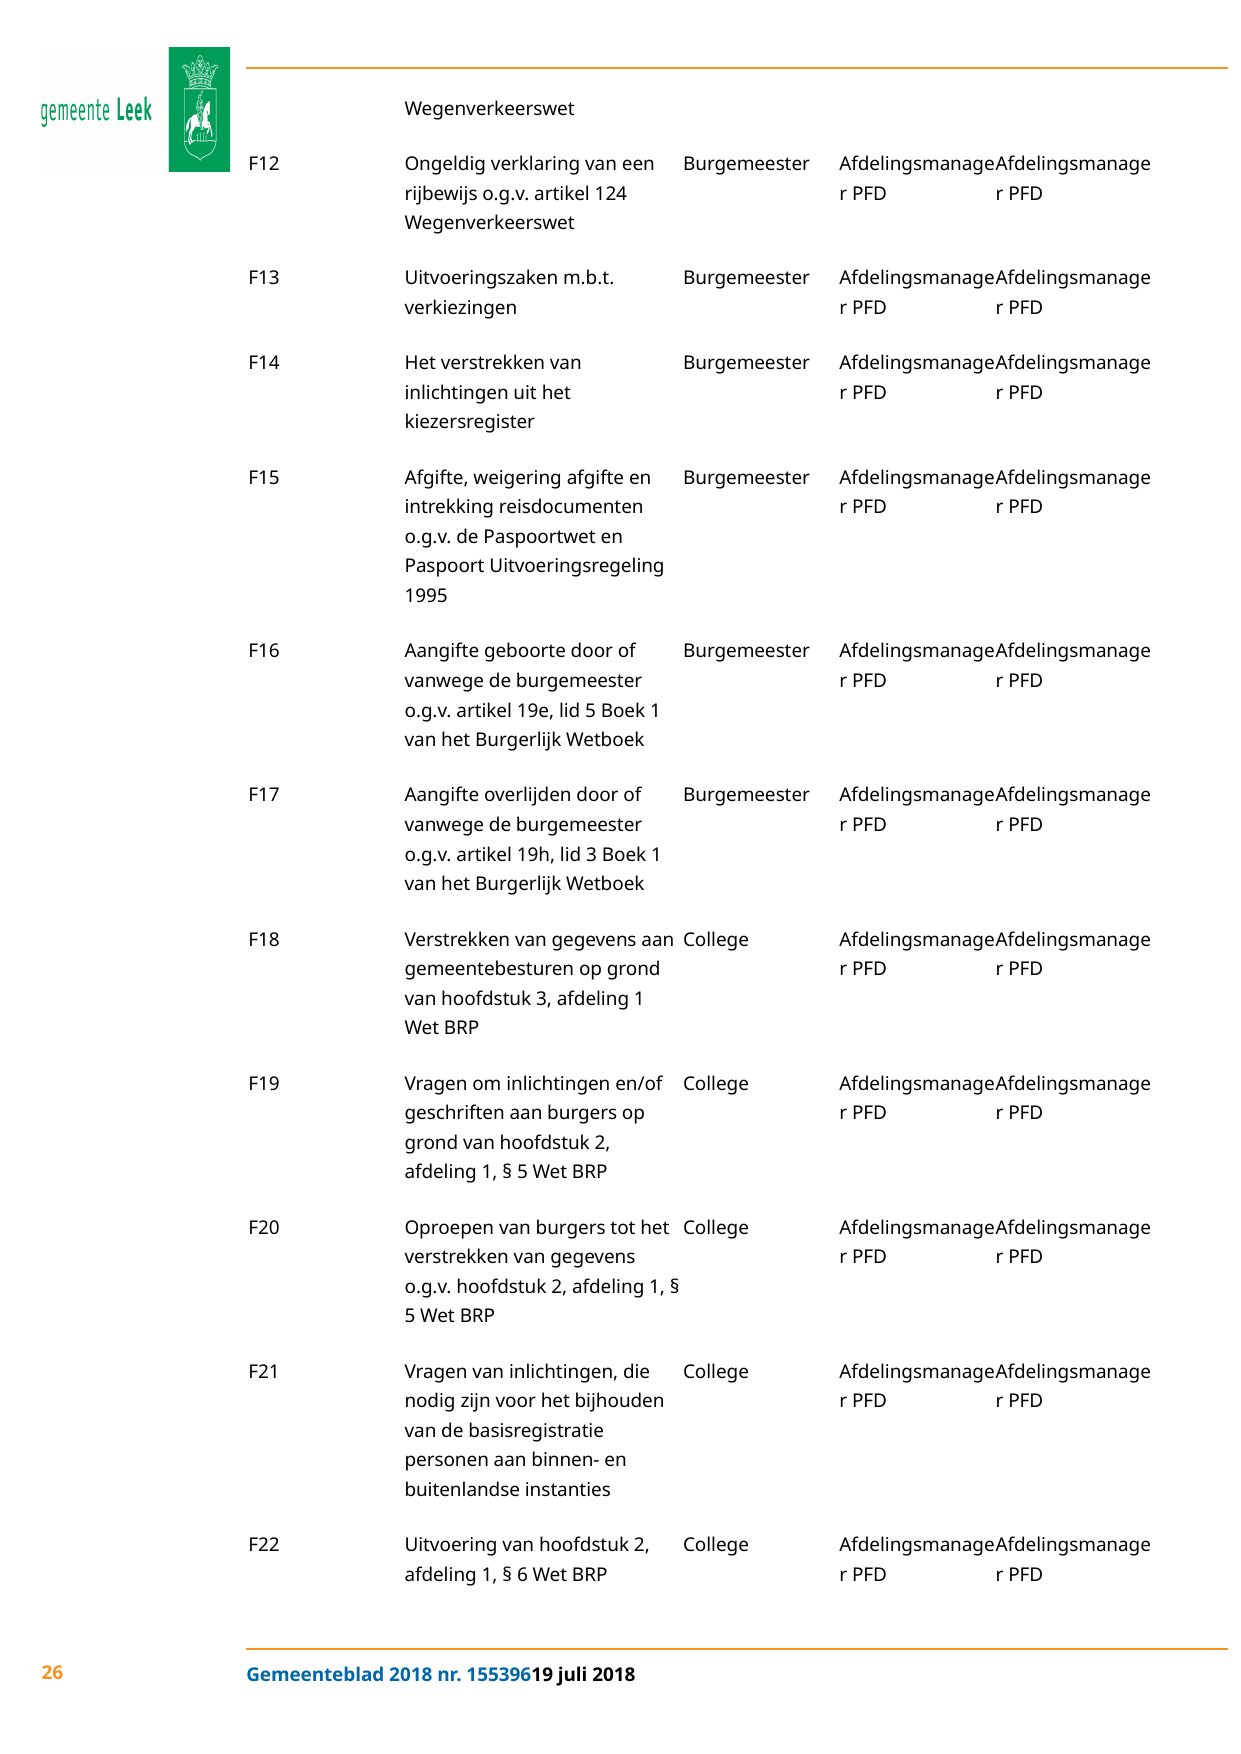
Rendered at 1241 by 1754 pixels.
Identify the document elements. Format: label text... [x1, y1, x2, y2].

table_cell Burgemeester [683, 350, 839, 464]
table_cell F17 [248, 782, 404, 926]
table_cell Afdelingsmanager PFD [839, 150, 995, 264]
table_cell Afdelingsmanager PFD [995, 265, 1152, 349]
table_cell F16 [248, 638, 404, 782]
table_cell Aangifte overlijden door of vanwege de burgemeester o.g.v. artikel 19h, lid 3 Boek 1 van het Burgerlijk Wetboek [404, 782, 683, 926]
table_cell F18 [248, 926, 404, 1070]
table_cell Burgemeester [683, 464, 839, 638]
table_cell College [683, 926, 839, 1070]
table_cell Afdelingsmanager PFD [995, 464, 1152, 638]
table_cell Afdelingsmanager PFD [995, 926, 1152, 1070]
table_cell Het verstrekken van inlichtingen uit het kiezersregister [404, 350, 683, 464]
table_cell [995, 95, 1152, 150]
table_cell Afdelingsmanager PFD [995, 782, 1152, 926]
table_cell Aangifte geboorte door of vanwege de burgemeester o.g.v. artikel 19e, lid 5 Boek 1 van het Burgerlijk Wetboek [404, 638, 683, 782]
table_cell Afdelingsmanager PFD [839, 1358, 995, 1532]
table_cell Afdelingsmanager PFD [839, 1070, 995, 1214]
table_cell F20 [248, 1214, 404, 1358]
table_cell Afdelingsmanager PFD [839, 782, 995, 926]
table_cell Ongeldig verklaring van een rijbewijs o.g.v. artikel 124 Wegenverkeerswet [404, 150, 683, 264]
table_cell F19 [248, 1070, 404, 1214]
table_cell Afdelingsmanager PFD [839, 926, 995, 1070]
table_cell Afgifte, weigering afgifte en intrekking reisdocumenten o.g.v. de Paspoortwet en Paspoort Uitvoeringsregeling 1995 [404, 464, 683, 638]
table_cell Burgemeester [683, 265, 839, 349]
table_cell Vragen van inlichtingen, die nodig zijn voor het bijhouden van de basisregistratie personen aan binnen- en buitenlandse instanties [404, 1358, 683, 1532]
table_cell Afdelingsmanager PFD [839, 1532, 995, 1587]
table_cell Afdelingsmanager PFD [839, 464, 995, 638]
table_cell Burgemeester [683, 638, 839, 782]
table_cell Burgemeester [683, 782, 839, 926]
table_cell F14 [248, 350, 404, 464]
table_cell Uitvoering van hoofdstuk 2, afdeling 1, § 6 Wet BRP [404, 1532, 683, 1587]
table_cell Oproepen van burgers tot het verstrekken van gegevens o.g.v. hoofdstuk 2, afdeling 1, § 5 Wet BRP [404, 1214, 683, 1358]
table_cell Vragen om inlichtingen en/of geschriften aan burgers op grond van hoofdstuk 2, afdeling 1, § 5 Wet BRP [404, 1070, 683, 1214]
table_cell F15 [248, 464, 404, 638]
table_cell Burgemeester [683, 150, 839, 264]
table_cell Verstrekken van gegevens aan gemeentebesturen op grond van hoofdstuk 3, afdeling 1 Wet BRP [404, 926, 683, 1070]
table_cell [248, 95, 404, 150]
table_cell Afdelingsmanager PFD [995, 1070, 1152, 1214]
table_cell F12 [248, 150, 404, 264]
table_cell Afdelingsmanager PFD [995, 150, 1152, 264]
table_cell Uitvoeringszaken m.b.t. verkiezingen [404, 265, 683, 349]
table_cell [683, 95, 839, 150]
table_cell Afdelingsmanager PFD [995, 1358, 1152, 1532]
table_cell F22 [248, 1532, 404, 1587]
table_cell College [683, 1214, 839, 1358]
table_cell Afdelingsmanager PFD [995, 1532, 1152, 1587]
picture [41, 47, 231, 172]
table_cell F21 [248, 1358, 404, 1532]
table_cell Afdelingsmanager PFD [839, 350, 995, 464]
table_cell Afdelingsmanager PFD [995, 638, 1152, 782]
table_cell Afdelingsmanager PFD [839, 265, 995, 349]
table_cell Afdelingsmanager PFD [839, 638, 995, 782]
table_cell Afdelingsmanager PFD [839, 1214, 995, 1358]
table_cell College [683, 1532, 839, 1587]
table_cell College [683, 1070, 839, 1214]
table_cell Afdelingsmanager PFD [995, 350, 1152, 464]
table_cell Afdelingsmanager PFD [995, 1214, 1152, 1358]
table_cell F13 [248, 265, 404, 349]
table_cell College [683, 1358, 839, 1532]
table_cell Wegenverkeerswet [404, 95, 683, 150]
table_cell [839, 95, 995, 150]
